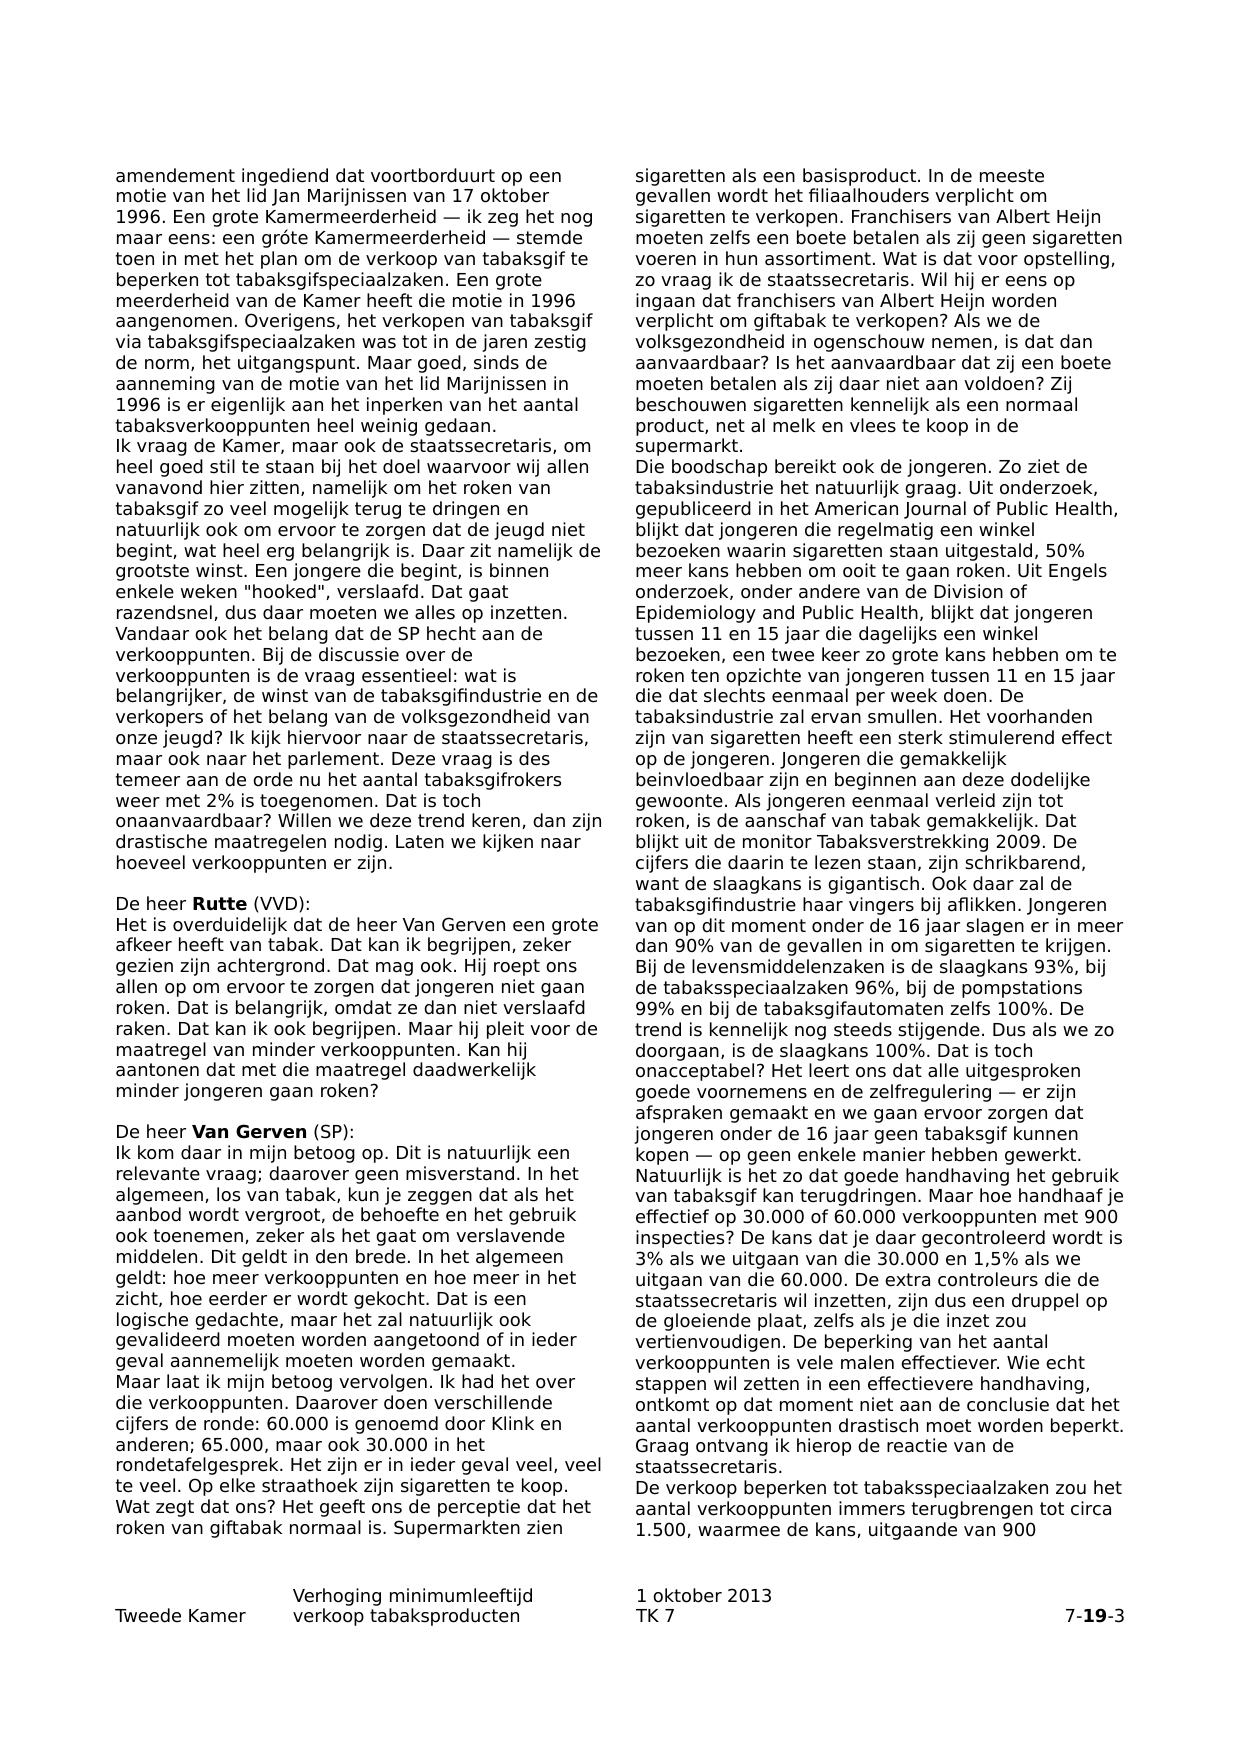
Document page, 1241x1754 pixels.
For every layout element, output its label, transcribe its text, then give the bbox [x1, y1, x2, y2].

text Maar laat ik mijn betoog vervolgen. Ik had het over die verkooppunten. Daarover doen verschillende cijfers de ronde: 60.000 is genoemd door Klink en anderen; 65.000, maar ook 30.000 in het rondetafelgesprek. Het zijn er in ieder geval veel, veel te veel. Op elke straathoek zijn sigaretten te koop. Wat zegt dat ons? Het geeft ons de perceptie dat het roken van giftabak normaal is. Supermarkten zien [115, 1372, 605, 1538]
text Die boodschap bereikt ook de jongeren. Zo ziet de tabaksindustrie het natuurlijk graag. Uit onderzoek, gepubliceerd in het American Journal of Public Health, blijkt dat jongeren die regelmatig een winkel bezoeken waarin sigaretten staan uitgestald, 50% meer kans hebben om ooit te gaan roken. Uit Engels onderzoek, onder andere van de Division of Epidemiology and Public Health, blijkt dat jongeren tussen 11 en 15 jaar die dagelijks een winkel bezoeken, een twee keer zo grote kans hebben om te roken ten opzichte van jongeren tussen 11 en 15 jaar die dat slechts eenmaal per week doen. De tabaksindustrie zal ervan smullen. Het voorhanden zijn van sigaretten heeft een sterk stimulerend effect op de jongeren. Jongeren die gemakkelijk beinvloedbaar zijn en beginnen aan deze dodelijke gewoonte. Als jongeren eenmaal verleid zijn tot roken, is de aanschaf van tabak gemakkelijk. Dat blijkt uit de monitor Tabaksverstrekking 2009. De cijfers die daarin te lezen staan, zijn schrikbarend, want de slaagkans is gigantisch. Ook daar zal de tabaksgifindustrie haar vingers bij aflikken. Jongeren van op dit moment onder de 16 jaar slagen er in meer dan 90% van de gevallen in om sigaretten te krijgen. Bij de levensmiddelenzaken is de slaagkans 93%, bij de tabaksspeciaalzaken 96%, bij de pompstations 99% en bij de tabaksgifautomaten zelfs 100%. De trend is kennelijk nog steeds stijgende. Dus als we zo doorgaan, is de slaagkans 100%. Dat is toch onacceptabel? Het leert ons dat alle uitgesproken goede voornemens en de zelfregulering — er zijn afspraken gemaakt en we gaan ervoor zorgen dat jongeren onder de 16 jaar geen tabaksgif kunnen kopen — op geen enkele manier hebben gewerkt. [635, 457, 1125, 1165]
text De heer Van Gerven (SP): [115, 1122, 605, 1143]
text Natuurlijk is het zo dat goede handhaving het gebruik van tabaksgif kan terugdringen. Maar hoe handhaaf je effectief op 30.000 of 60.000 verkooppunten met 900 inspecties? De kans dat je daar gecontroleerd wordt is 3% als we uitgaan van die 30.000 en 1,5% als we uitgaan van die 60.000. De extra controleurs die de staatssecretaris wil inzetten, zijn dus een druppel op de gloeiende plaat, zelfs als je die inzet zou vertienvoudigen. De beperking van het aantal verkooppunten is vele malen effectiever. Wie echt stappen wil zetten in een effectievere handhaving, ontkomt op dat moment niet aan de conclusie dat het aantal verkooppunten drastisch moet worden beperkt. Graag ontvang ik hierop de reactie van de staatssecretaris. [635, 1165, 1125, 1478]
text De verkoop beperken tot tabaksspeciaalzaken zou het aantal verkooppunten immers terugbrengen tot circa 1.500, waarmee de kans, uitgaande van 900 [635, 1478, 1125, 1540]
text Ik vraag de Kamer, maar ook de staatssecretaris, om heel goed stil te staan bij het doel waarvoor wij allen vanavond hier zitten, namelijk om het roken van tabaksgif zo veel mogelijk terug te dringen en natuurlijk ook om ervoor te zorgen dat de jeugd niet begint, wat heel erg belangrijk is. Daar zit namelijk de grootste winst. Een jongere die begint, is binnen enkele weken "hooked", verslaafd. Dat gaat razendsnel, dus daar moeten we alles op inzetten. Vandaar ook het belang dat de SP hecht aan de verkooppunten. Bij de discussie over de verkooppunten is de vraag essentieel: wat is belangrijker, de winst van de tabaksgifindustrie en de verkopers of het belang van de volksgezondheid van onze jeugd? Ik kijk hiervoor naar de staatssecretaris, maar ook naar het parlement. Deze vraag is des temeer aan de orde nu het aantal tabaksgifrokers weer met 2% is toegenomen. Dat is toch onaanvaardbaar? Willen we deze trend keren, dan zijn drastische maatregelen nodig. Laten we kijken naar hoeveel verkooppunten er zijn. [115, 436, 605, 874]
text Ik kom daar in mijn betoog op. Dit is natuurlijk een relevante vraag; daarover geen misverstand. In het algemeen, los van tabak, kun je zeggen dat als het aanbod wordt vergroot, de behoefte en het gebruik ook toenemen, zeker als het gaat om verslavende middelen. Dit geldt in den brede. In het algemeen geldt: hoe meer verkooppunten en hoe meer in het zicht, hoe eerder er wordt gekocht. Dat is een logische gedachte, maar het zal natuurlijk ook gevalideerd moeten worden aangetoond of in ieder geval aannemelijk moeten worden gemaakt. [115, 1143, 605, 1372]
text amendement ingediend dat voortborduurt op een motie van het lid Jan Marijnissen van 17 oktober 1996. Een grote Kamermeerderheid — ik zeg het nog maar eens: een gróte Kamermeerderheid — stemde toen in met het plan om de verkoop van tabaksgif te beperken tot tabaksgifspeciaalzaken. Een grote meerderheid van de Kamer heeft die motie in 1996 aangenomen. Overigens, het verkopen van tabaksgif via tabaksgifspeciaalzaken was tot in de jaren zestig de norm, het uitgangspunt. Maar goed, sinds de aanneming van de motie van het lid Marijnissen in 1996 is er eigenlijk aan het inperken van het aantal tabaksverkooppunten heel weinig gedaan. [115, 165, 605, 436]
text De heer Rutte (VVD): [115, 894, 605, 914]
text sigaretten als een basisproduct. In de meeste gevallen wordt het filiaalhouders verplicht om sigaretten te verkopen. Franchisers van Albert Heijn moeten zelfs een boete betalen als zij geen sigaretten voeren in hun assortiment. Wat is dat voor opstelling, zo vraag ik de staatssecretaris. Wil hij er eens op ingaan dat franchisers van Albert Heijn worden verplicht om giftabak te verkopen? Als we de volksgezondheid in ogenschouw nemen, is dat dan aanvaardbaar? Is het aanvaardbaar dat zij een boete moeten betalen als zij daar niet aan voldoen? Zij beschouwen sigaretten kennelijk als een normaal product, net al melk en vlees te koop in de supermarkt. [635, 165, 1125, 457]
text Het is overduidelijk dat de heer Van Gerven een grote afkeer heeft van tabak. Dat kan ik begrijpen, zeker gezien zijn achtergrond. Dat mag ook. Hij roept ons allen op om ervoor te zorgen dat jongeren niet gaan roken. Dat is belangrijk, omdat ze dan niet verslaafd raken. Dat kan ik ook begrijpen. Maar hij pleit voor de maatregel van minder verkooppunten. Kan hij aantonen dat met die maatregel daadwerkelijk minder jongeren gaan roken? [115, 914, 605, 1102]
